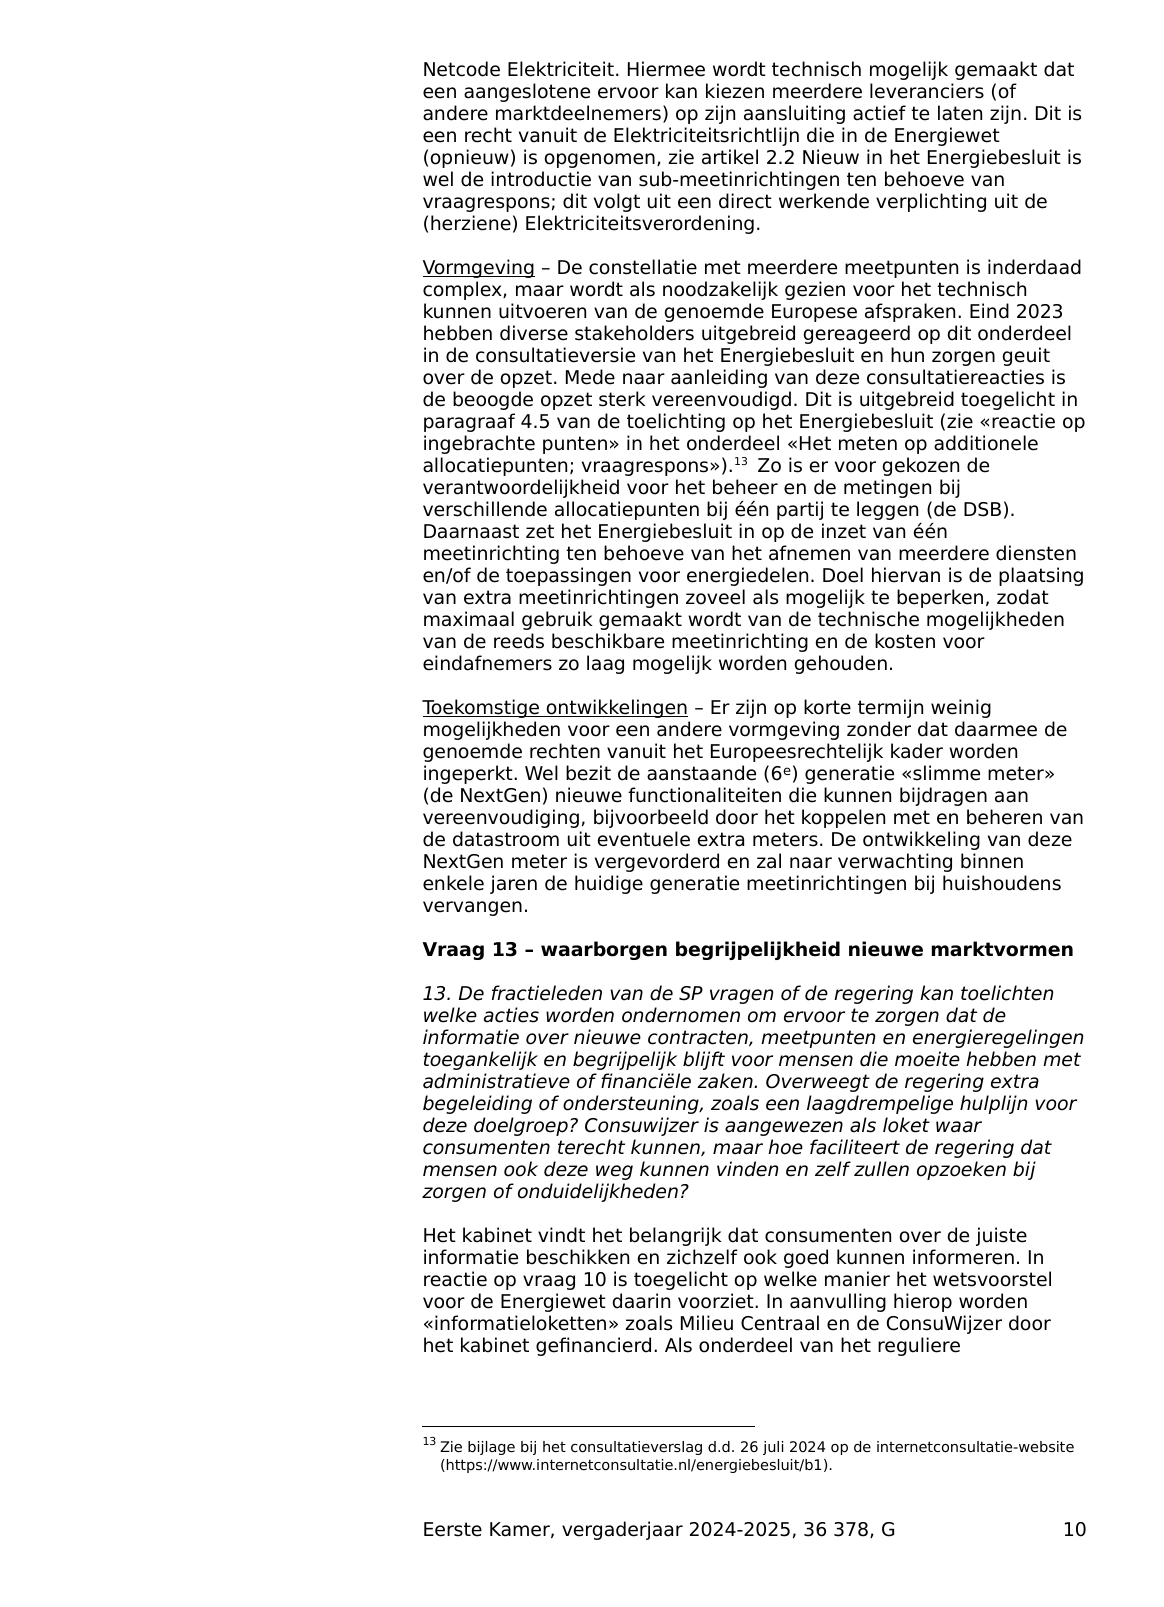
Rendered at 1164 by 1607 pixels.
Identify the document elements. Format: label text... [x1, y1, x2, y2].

subtitle Vraag 13 – waarborgen begrijpelijkheid nieuwe marktvormen [422, 939, 1087, 961]
text Vormgeving – De constellatie met meerdere meetpunten is inderdaad complex, maar wordt als noodzakelijk gezien voor het technisch kunnen uitvoeren van de genoemde Europese afspraken. Eind 2023 hebben diverse stakeholders uitgebreid gereageerd op dit onderdeel in de consultatieversie van het Energiebesluit en hun zorgen geuit over de opzet. Mede naar aanleiding van deze consultatiereacties is de beoogde opzet sterk vereenvoudigd. Dit is uitgebreid toegelicht in paragraaf 4.5 van de toelichting op het Energiebesluit (zie «reactie op ingebrachte punten» in het onderdeel «Het meten op additionele allocatiepunten; vraagrespons»). Zo is er voor gekozen de verantwoordelijkheid voor het beheer en de metingen bij verschillende allocatiepunten bij één partij te leggen (de DSB). Daarnaast zet het Energiebesluit in op de inzet van één meetinrichting ten behoeve van het afnemen van meerdere diensten en/of de toepassingen voor energiedelen. Doel hiervan is de plaatsing van extra meetinrichtingen zoveel als mogelijk te beperken, zodat maximaal gebruik gemaakt wordt van de technische mogelijkheden van de reeds beschikbare meetinrichting en de kosten voor eindafnemers zo laag mogelijk worden gehouden. [422, 257, 1087, 675]
text Netcode Elektriciteit. Hiermee wordt technisch mogelijk gemaakt dat een aangeslotene ervoor kan kiezen meerdere leveranciers (of andere marktdeelnemers) op zijn aansluiting actief te laten zijn. Dit is een recht vanuit de Elektriciteitsrichtlijn die in de Energiewet (opnieuw) is opgenomen, zie artikel 2.2 Nieuw in het Energiebesluit is wel de introductie van sub-meetinrichtingen ten behoeve van vraagrespons; dit volgt uit een direct werkende verplichting uit de (herziene) Elektriciteitsverordening. [422, 59, 1087, 235]
text Zie bijlage bij het consultatieverslag d.d. 26 juli 2024 op de internetconsultatie-website (https://www.internetconsultatie.nl/energiebesluit/b1). [422, 1435, 1087, 1474]
text Het kabinet vindt het belangrijk dat consumenten over de juiste informatie beschikken en zichzelf ook goed kunnen informeren. In reactie op vraag 10 is toegelicht op welke manier het wetsvoorstel voor de Energiewet daarin voorziet. In aanvulling hierop worden «informatieloketten» zoals Milieu Centraal en de ConsuWijzer door het kabinet gefinancierd. Als onderdeel van het reguliere [422, 1225, 1087, 1357]
text 13. De fractieleden van de SP vragen of de regering kan toelichten welke acties worden ondernomen om ervoor te zorgen dat de informatie over nieuwe contracten, meetpunten en energieregelingen toegankelijk en begrijpelijk blijft voor mensen die moeite hebben met administratieve of financiële zaken. Overweegt de regering extra begeleiding of ondersteuning, zoals een laagdrempelige hulplijn voor deze doelgroep? Consuwijzer is aangewezen als loket waar consumenten terecht kunnen, maar hoe faciliteert de regering dat mensen ook deze weg kunnen vinden en zelf zullen opzoeken bij zorgen of onduidelijkheden? [422, 983, 1087, 1203]
text Toekomstige ontwikkelingen – Er zijn op korte termijn weinig mogelijkheden voor een andere vormgeving zonder dat daarmee de genoemde rechten vanuit het Europeesrechtelijk kader worden ingeperkt. Wel bezit de aanstaande (6e) generatie «slimme meter» (de NextGen) nieuwe functionaliteiten die kunnen bijdragen aan vereenvoudiging, bijvoorbeeld door het koppelen met en beheren van de datastroom uit eventuele extra meters. De ontwikkeling van deze NextGen meter is vergevorderd en zal naar verwachting binnen enkele jaren de huidige generatie meetinrichtingen bij huishoudens vervangen. [422, 697, 1087, 917]
